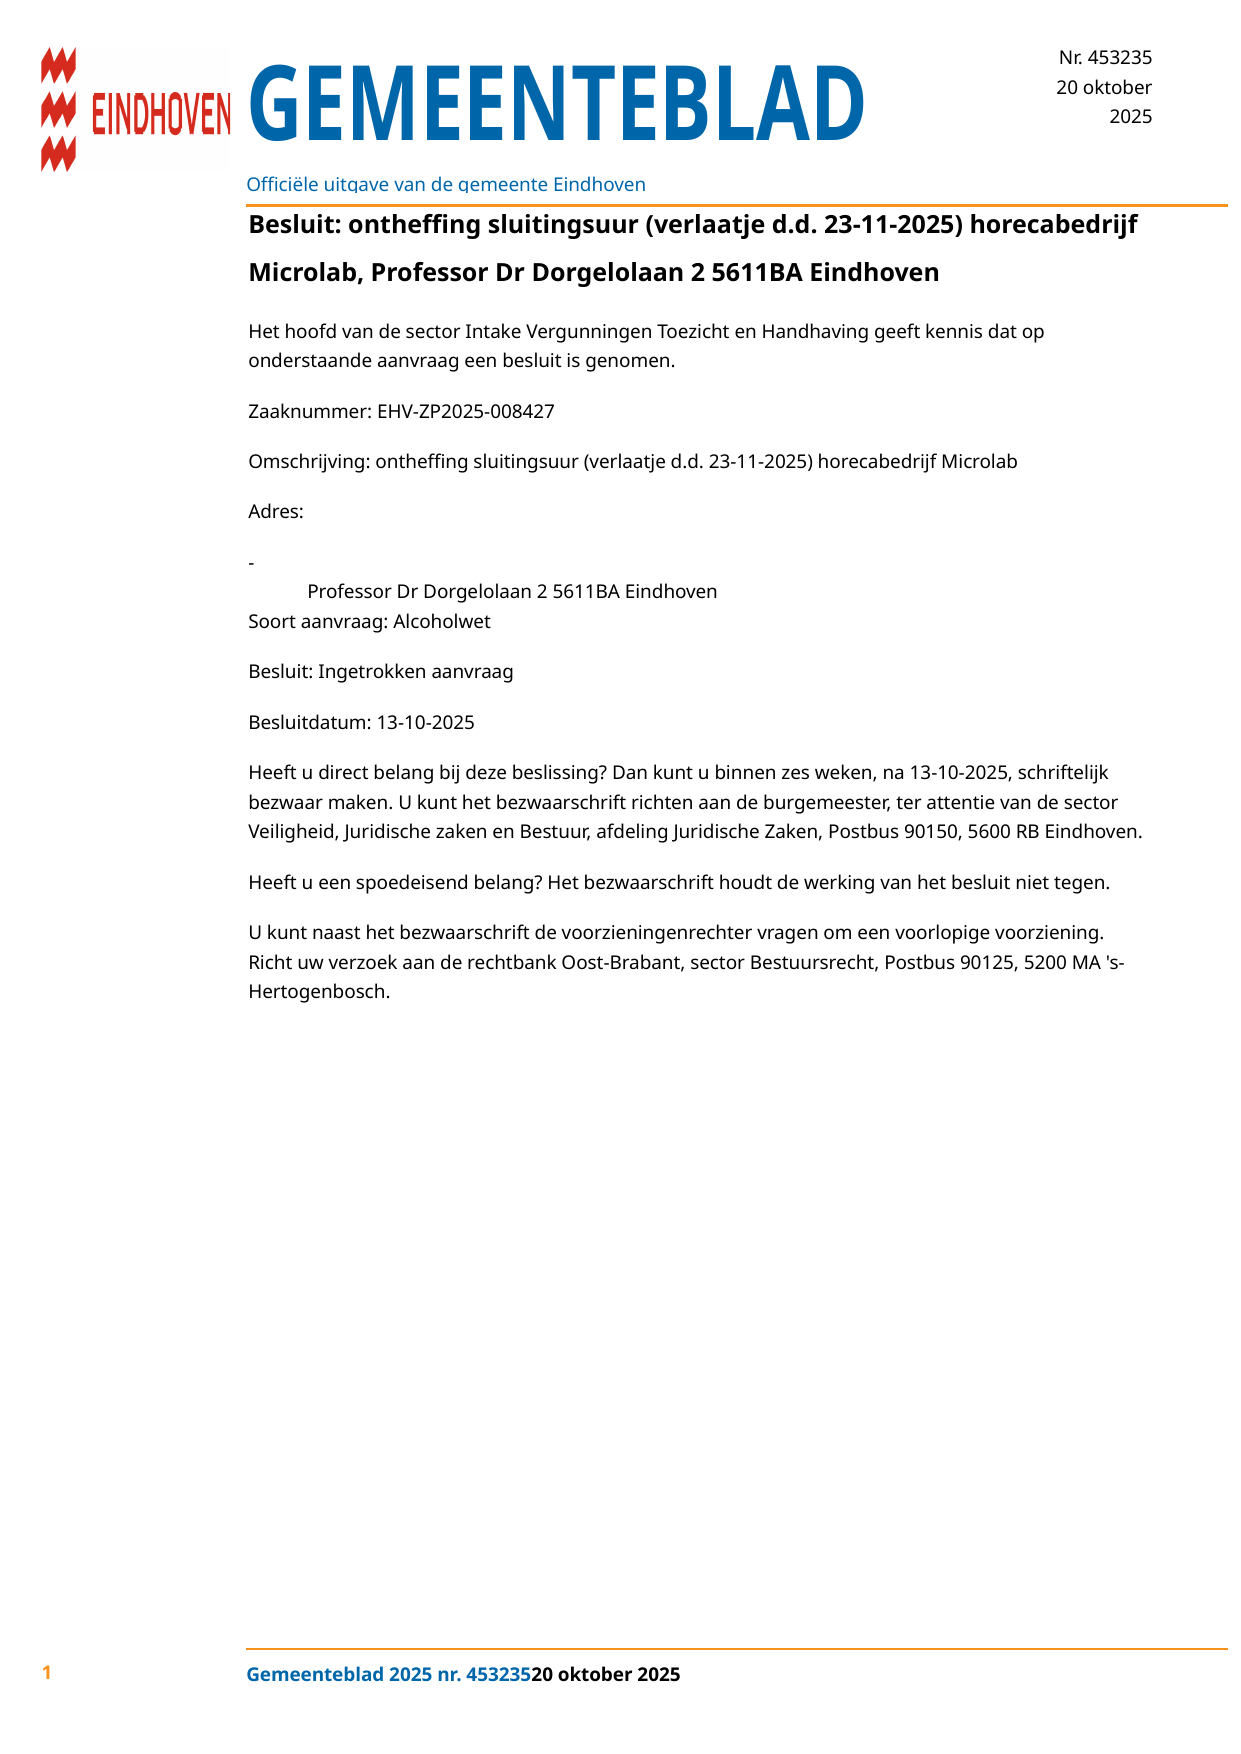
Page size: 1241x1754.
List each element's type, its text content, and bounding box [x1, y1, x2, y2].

text Zaaknummer: EHV-ZP2025-008427 [248, 398, 1152, 424]
text Omschrijving: ontheffing sluitingsuur (verlaatje d.d. 23-11-2025) horecabedrijf Microlab [248, 448, 1152, 474]
text Heeft u een spoedeisend belang? Het bezwaarschrift houdt de werking van het besluit niet tegen. [248, 869, 1152, 895]
text Heeft u direct belang bij deze beslissing? Dan kunt u binnen zes weken, na 13-10-2025, schriftelijk bezwaar maken. U kunt het bezwaarschrift richten aan de burgemeester, ter attentie van de sector Veiligheid, Juridische zaken en Bestuur, afdeling Juridische Zaken, Postbus 90150, 5600 RB Eindhoven. [248, 759, 1152, 844]
text Besluitdatum: 13-10-2025 [248, 709, 1152, 735]
text Adres: [248, 499, 1152, 524]
text Soort aanvraag: Alcoholwet [248, 608, 1152, 634]
list Professor Dr Dorgelolaan 2 5611BA Eindhoven [248, 579, 1152, 604]
text Het hoofd van de sector Intake Vergunningen Toezicht en Handhaving geeft kennis dat op onderstaande aanvraag een besluit is genomen. [248, 318, 1152, 373]
text U kunt naast het bezwaarschrift de voorzieningenrechter vragen om een voorlopige voorziening. Richt uw verzoek aan de rechtbank Oost-Brabant, sector Bestuursrecht, Postbus 90125, 5200 MA 's-Hertogenbosch. [248, 919, 1152, 1004]
text Besluit: Ingetrokken aanvraag [248, 659, 1152, 684]
text Besluit: ontheffing sluitingsuur (verlaatje d.d. 23-11-2025) horecabedrijf Microlab, Professor Dr Dorgelolaan 2 5611BA Eindhoven [248, 207, 1152, 288]
picture [41, 47, 231, 172]
